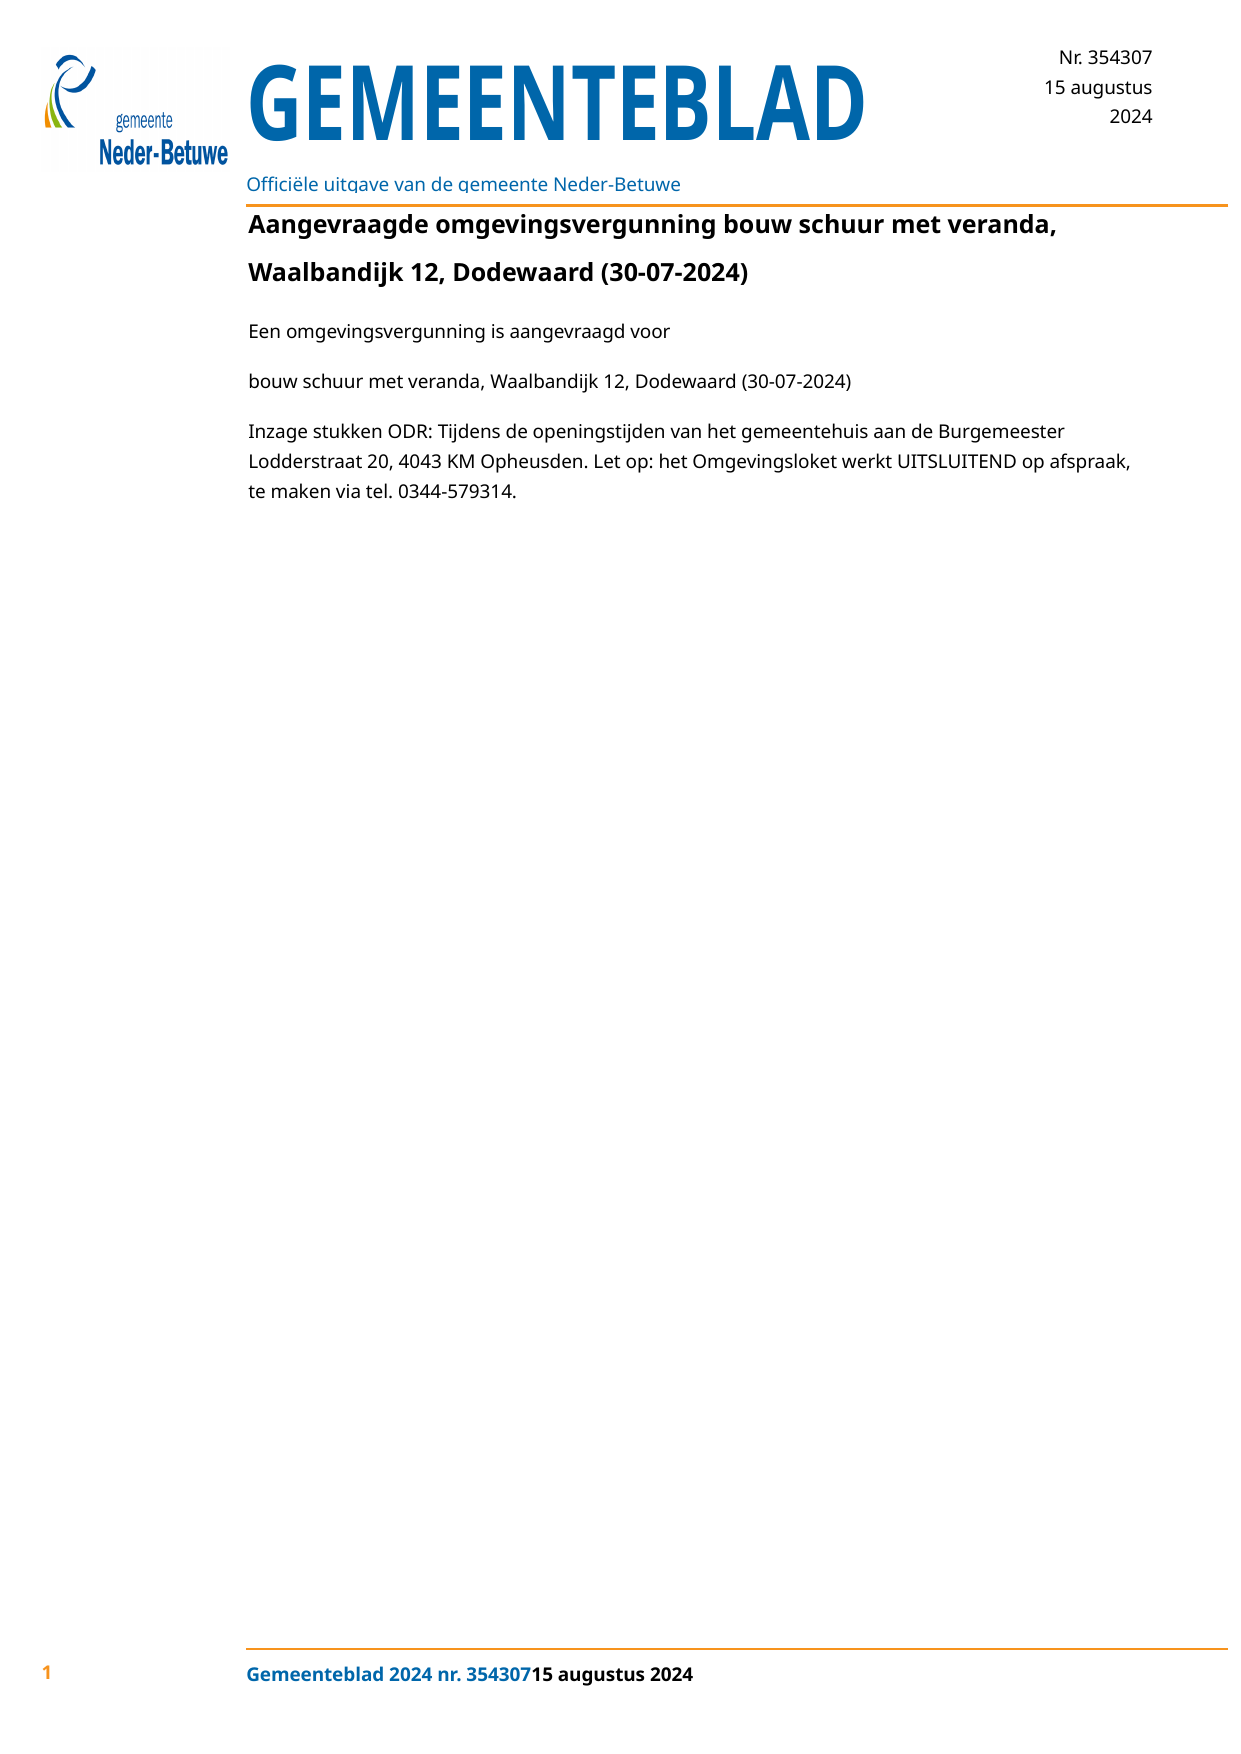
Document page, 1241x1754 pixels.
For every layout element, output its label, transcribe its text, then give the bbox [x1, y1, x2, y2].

text Een omgevingsvergunning is aangevraagd voor [248, 318, 1152, 344]
picture [41, 47, 231, 172]
text bouw schuur met veranda, Waalbandijk 12, Dodewaard (30-07-2024) [248, 368, 1152, 394]
text Inzage stukken ODR: Tijdens de openingstijden van het gemeentehuis aan de Burgemeester Lodderstraat 20, 4043 KM Opheusden. Let op: het Omgevingsloket werkt UITSLUITEND op afspraak, te maken via tel. 0344-579314. [248, 419, 1152, 504]
text Aangevraagde omgevingsvergunning bouw schuur met veranda, Waalbandijk 12, Dodewaard (30-07-2024) [248, 207, 1152, 288]
